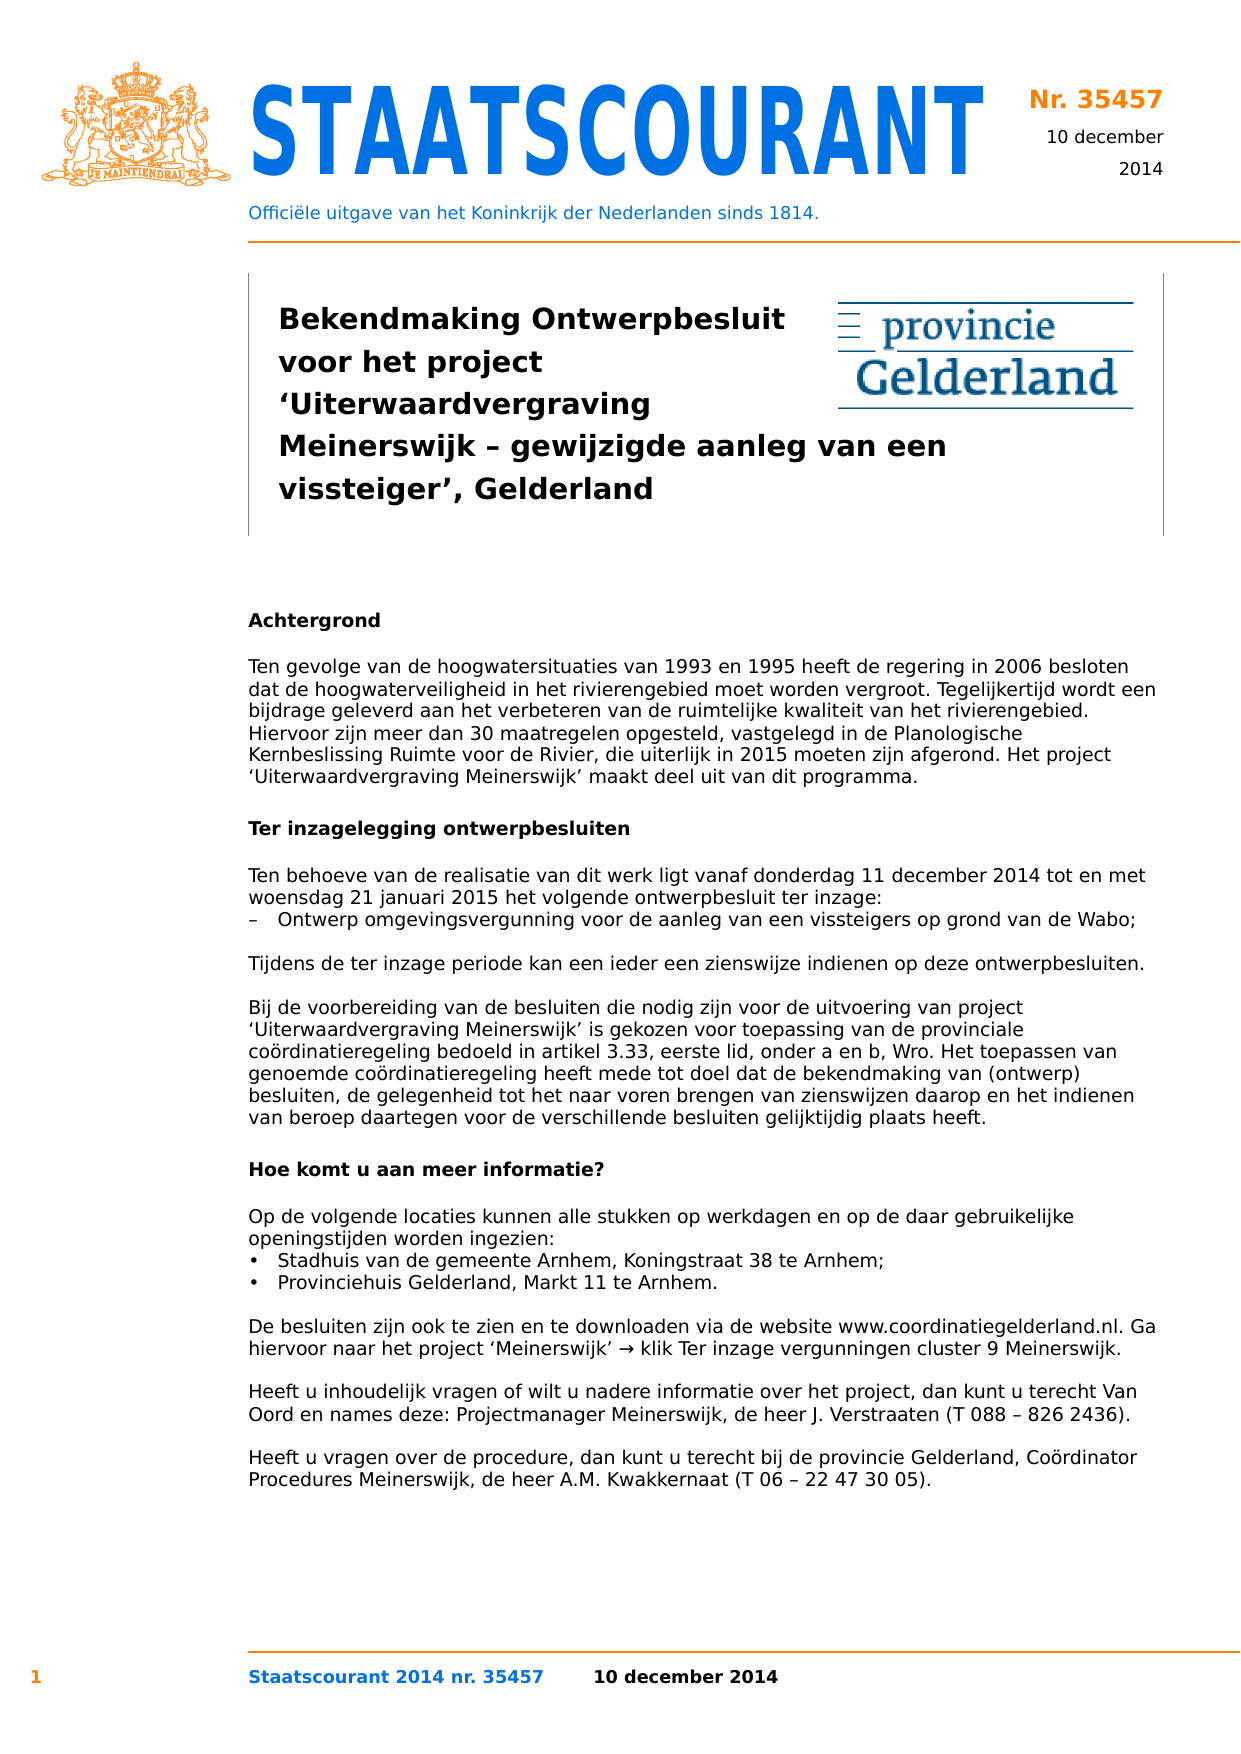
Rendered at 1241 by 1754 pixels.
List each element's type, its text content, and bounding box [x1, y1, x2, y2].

picture [838, 302, 1134, 409]
subtitle Bekendmaking Ontwerpbesluit voor het project ‘Uiterwaardvergraving Meinerswijk – gewijzigde aanleg van een vissteiger’, Gelderland [249, 273, 1163, 536]
text Tijdens de ter inzage periode kan een ieder een zienswijze indienen op deze ontwerpbesluiten. [248, 953, 1163, 975]
text • Provinciehuis Gelderland, Markt 11 te Arnhem. [248, 1272, 1163, 1294]
table_cell 2014 [998, 153, 1240, 203]
picture [41, 62, 231, 186]
table_header [25, 62, 248, 241]
subtitle Achtergrond [248, 609, 1163, 631]
text Op de volgende locaties kunnen alle stukken op werkdagen en op de daar gebruikelijke openingstijden worden ingezien: [248, 1206, 1163, 1250]
table_cell 10 december [998, 121, 1240, 153]
text Heeft u vragen over de procedure, dan kunt u terecht bij de provincie Gelderland, Coördinator Procedures Meinerswijk, de heer A.M. Kwakkernaat (T 06 – 22 47 30 05). [248, 1447, 1163, 1491]
text Bij de voorbereiding van de besluiten die nodig zijn voor de uitvoering van project ‘Uiterwaardvergraving Meinerswijk’ is gekozen voor toepassing van de provinciale coördinatieregeling bedoeld in artikel 3.33, eerste lid, onder a en b, Wro. Het toepassen van genoemde coördinatieregeling heeft mede tot doel dat de bekendmaking van (ontwerp) besluiten, de gelegenheid tot het naar voren brengen van zienswijzen daarop en het indienen van beroep daartegen voor de verschillende besluiten gelijktijdig plaats heeft. [248, 997, 1163, 1129]
subtitle Hoe komt u aan meer informatie? [248, 1159, 1163, 1181]
text Ten gevolge van de hoogwatersituaties van 1993 en 1995 heeft de regering in 2006 besloten dat de hoogwaterveiligheid in het rivierengebied moet worden vergroot. Tegelijkertijd wordt een bijdrage geleverd aan het verbeteren van de ruimtelijke kwaliteit van het rivierengebied. Hiervoor zijn meer dan 30 maatregelen opgesteld, vastgelegd in de Planologische Kernbeslissing Ruimte voor de Rivier, die uiterlijk in 2015 moeten zijn afgerond. Het project ‘Uiterwaardvergraving Meinerswijk’ maakt deel uit van dit programma. [248, 656, 1163, 788]
subtitle Ter inzagelegging ontwerpbesluiten [248, 818, 1163, 840]
text Ten behoeve van de realisatie van dit werk ligt vanaf donderdag 11 december 2014 tot en met woensdag 21 januari 2015 het volgende ontwerpbesluit ter inzage: [248, 865, 1163, 909]
table_header STAATSCOURANT [248, 62, 998, 203]
table_cell Officiële uitgave van het Koninkrijk der Nederlanden sinds 1814. [248, 203, 1240, 241]
text – Ontwerp omgevingsvergunning voor de aanleg van een vissteigers op grond van de Wabo; [248, 909, 1163, 931]
text • Stadhuis van de gemeente Arnhem, Koningstraat 38 te Arnhem; [248, 1250, 1163, 1272]
text Heeft u inhoudelijk vragen of wilt u nadere informatie over het project, dan kunt u terecht Van Oord en names deze: Projectmanager Meinerswijk, de heer J. Verstraaten (T 088 – 826 2436). [248, 1381, 1163, 1425]
text De besluiten zijn ook te zien en te downloaden via de website www.coordinatiegelderland.nl. Ga hiervoor naar het project ‘Meinerswijk’ → klik Ter inzage vergunningen cluster 9 Meinerswijk. [248, 1316, 1163, 1359]
table_header Nr. 35457 [998, 62, 1240, 121]
